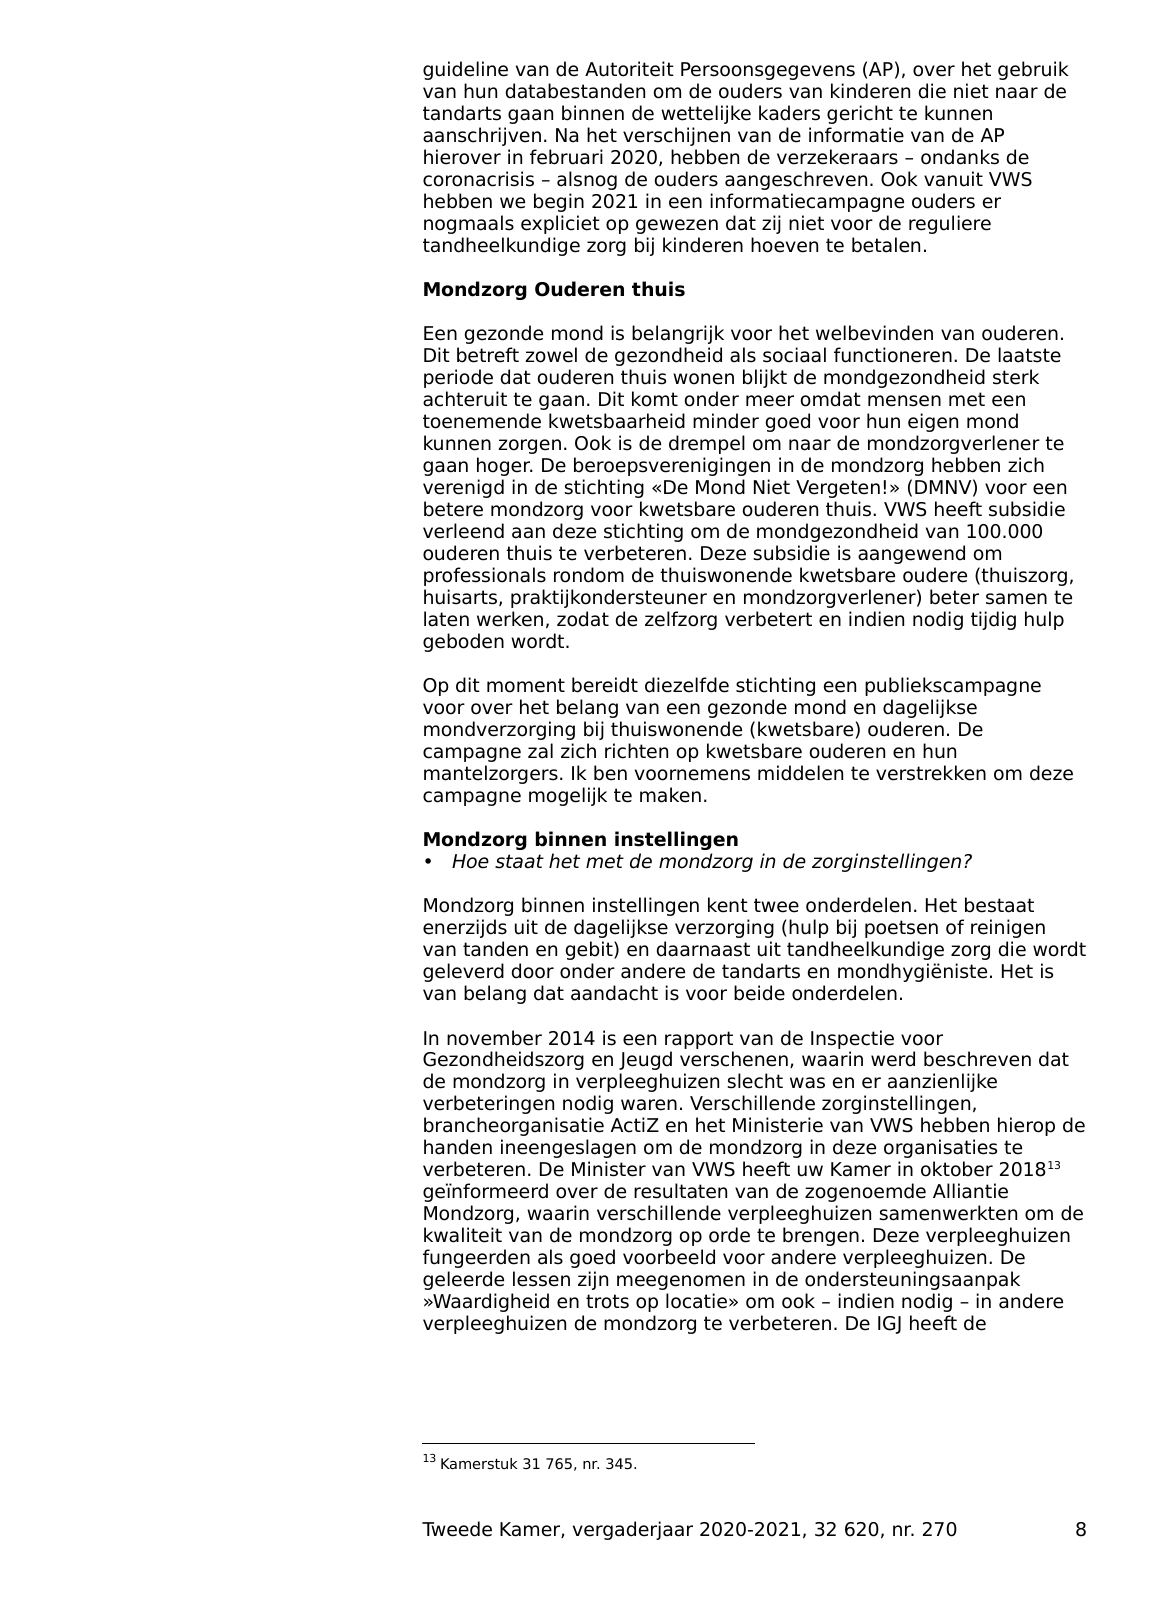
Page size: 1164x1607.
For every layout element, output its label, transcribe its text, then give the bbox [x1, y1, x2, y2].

text guideline van de Autoriteit Persoonsgegevens (AP), over het gebruik van hun databestanden om de ouders van kinderen die niet naar de tandarts gaan binnen de wettelijke kaders gericht te kunnen aanschrijven. Na het verschijnen van de informatie van de AP hierover in februari 2020, hebben de verzekeraars – ondanks de coronacrisis – alsnog de ouders aangeschreven. Ook vanuit VWS hebben we begin 2021 in een informatiecampagne ouders er nogmaals expliciet op gewezen dat zij niet voor de reguliere tandheelkundige zorg bij kinderen hoeven te betalen. [422, 59, 1087, 257]
text Op dit moment bereidt diezelfde stichting een publiekscampagne voor over het belang van een gezonde mond en dagelijkse mondverzorging bij thuiswonende (kwetsbare) ouderen. De campagne zal zich richten op kwetsbare ouderen en hun mantelzorgers. Ik ben voornemens middelen te verstrekken om deze campagne mogelijk te maken. [422, 675, 1087, 807]
subtitle Mondzorg binnen instellingen [422, 829, 1087, 851]
text Een gezonde mond is belangrijk voor het welbevinden van ouderen. Dit betreft zowel de gezondheid als sociaal functioneren. De laatste periode dat ouderen thuis wonen blijkt de mondgezondheid sterk achteruit te gaan. Dit komt onder meer omdat mensen met een toenemende kwetsbaarheid minder goed voor hun eigen mond kunnen zorgen. Ook is de drempel om naar de mondzorgverlener te gaan hoger. De beroepsverenigingen in de mondzorg hebben zich verenigd in de stichting «De Mond Niet Vergeten!» (DMNV) voor een betere mondzorg voor kwetsbare ouderen thuis. VWS heeft subsidie verleend aan deze stichting om de mondgezondheid van 100.000 ouderen thuis te verbeteren. Deze subsidie is aangewend om professionals rondom de thuiswonende kwetsbare oudere (thuiszorg, huisarts, praktijkondersteuner en mondzorgverlener) beter samen te laten werken, zodat de zelfzorg verbetert en indien nodig tijdig hulp geboden wordt. [422, 323, 1087, 653]
text • Hoe staat het met de mondzorg in de zorginstellingen? [422, 851, 1087, 873]
text Mondzorg binnen instellingen kent twee onderdelen. Het bestaat enerzijds uit de dagelijkse verzorging (hulp bij poetsen of reinigen van tanden en gebit) en daarnaast uit tandheelkundige zorg die wordt geleverd door onder andere de tandarts en mondhygiëniste. Het is van belang dat aandacht is voor beide onderdelen. [422, 895, 1087, 1005]
subtitle Mondzorg Ouderen thuis [422, 279, 1087, 301]
text Kamerstuk 31 765, nr. 345. [422, 1452, 1087, 1474]
text In november 2014 is een rapport van de Inspectie voor Gezondheidszorg en Jeugd verschenen, waarin werd beschreven dat de mondzorg in verpleeghuizen slecht was en er aanzienlijke verbeteringen nodig waren. Verschillende zorginstellingen, brancheorganisatie ActiZ en het Ministerie van VWS hebben hierop de handen ineengeslagen om de mondzorg in deze organisaties te verbeteren. De Minister van VWS heeft uw Kamer in oktober 2018 geïnformeerd over de resultaten van de zogenoemde Alliantie Mondzorg, waarin verschillende verpleeghuizen samenwerkten om de kwaliteit van de mondzorg op orde te brengen. Deze verpleeghuizen fungeerden als goed voorbeeld voor andere verpleeghuizen. De geleerde lessen zijn meegenomen in de ondersteuningsaanpak »Waardigheid en trots op locatie» om ook – indien nodig – in andere verpleeghuizen de mondzorg te verbeteren. De IGJ heeft de [422, 1027, 1087, 1335]
